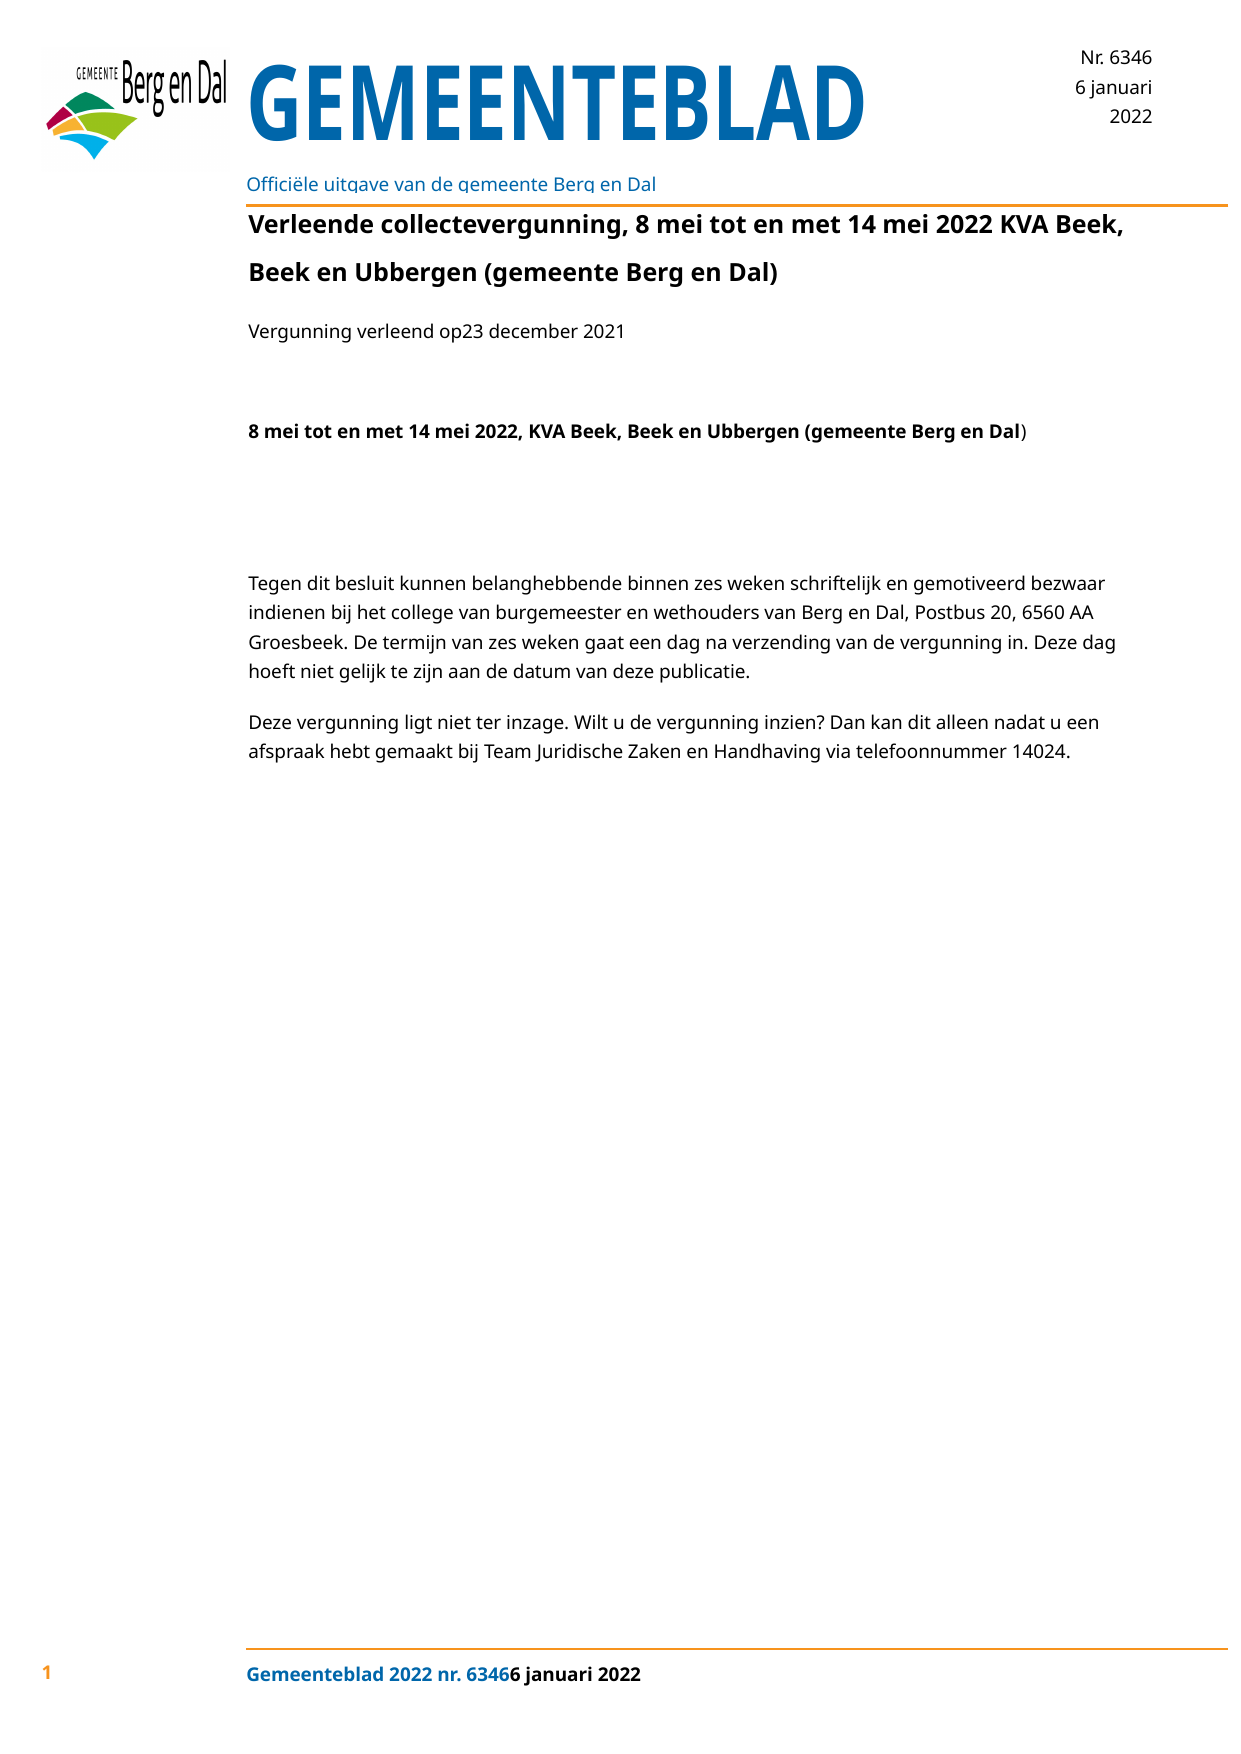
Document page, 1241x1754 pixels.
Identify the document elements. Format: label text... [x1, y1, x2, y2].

text Tegen dit besluit kunnen belanghebbende binnen zes weken schriftelijk en gemotiveerd bezwaar indienen bij het college van burgemeester en wethouders van Berg en Dal, Postbus 20, 6560 AA Groesbeek. De termijn van zes weken gaat een dag na verzending van de vergunning in. Deze dag hoeft niet gelijk te zijn aan de datum van deze publicatie. [248, 570, 1152, 684]
text Vergunning verleend op23 december 2021 [248, 318, 1152, 344]
text Deze vergunning ligt niet ter inzage. Wilt u de vergunning inzien? Dan kan dit alleen nadat u een afspraak hebt gemaakt bij Team Juridische Zaken en Handhaving via telefoonnummer 14024. [248, 709, 1152, 764]
picture [41, 47, 231, 172]
text 8 mei tot en met 14 mei 2022, KVA Beek, Beek en Ubbergen (gemeente Berg en Dal) [248, 419, 1152, 444]
text Verleende collectevergunning, 8 mei tot en met 14 mei 2022 KVA Beek, Beek en Ubbergen (gemeente Berg en Dal) [248, 207, 1152, 288]
